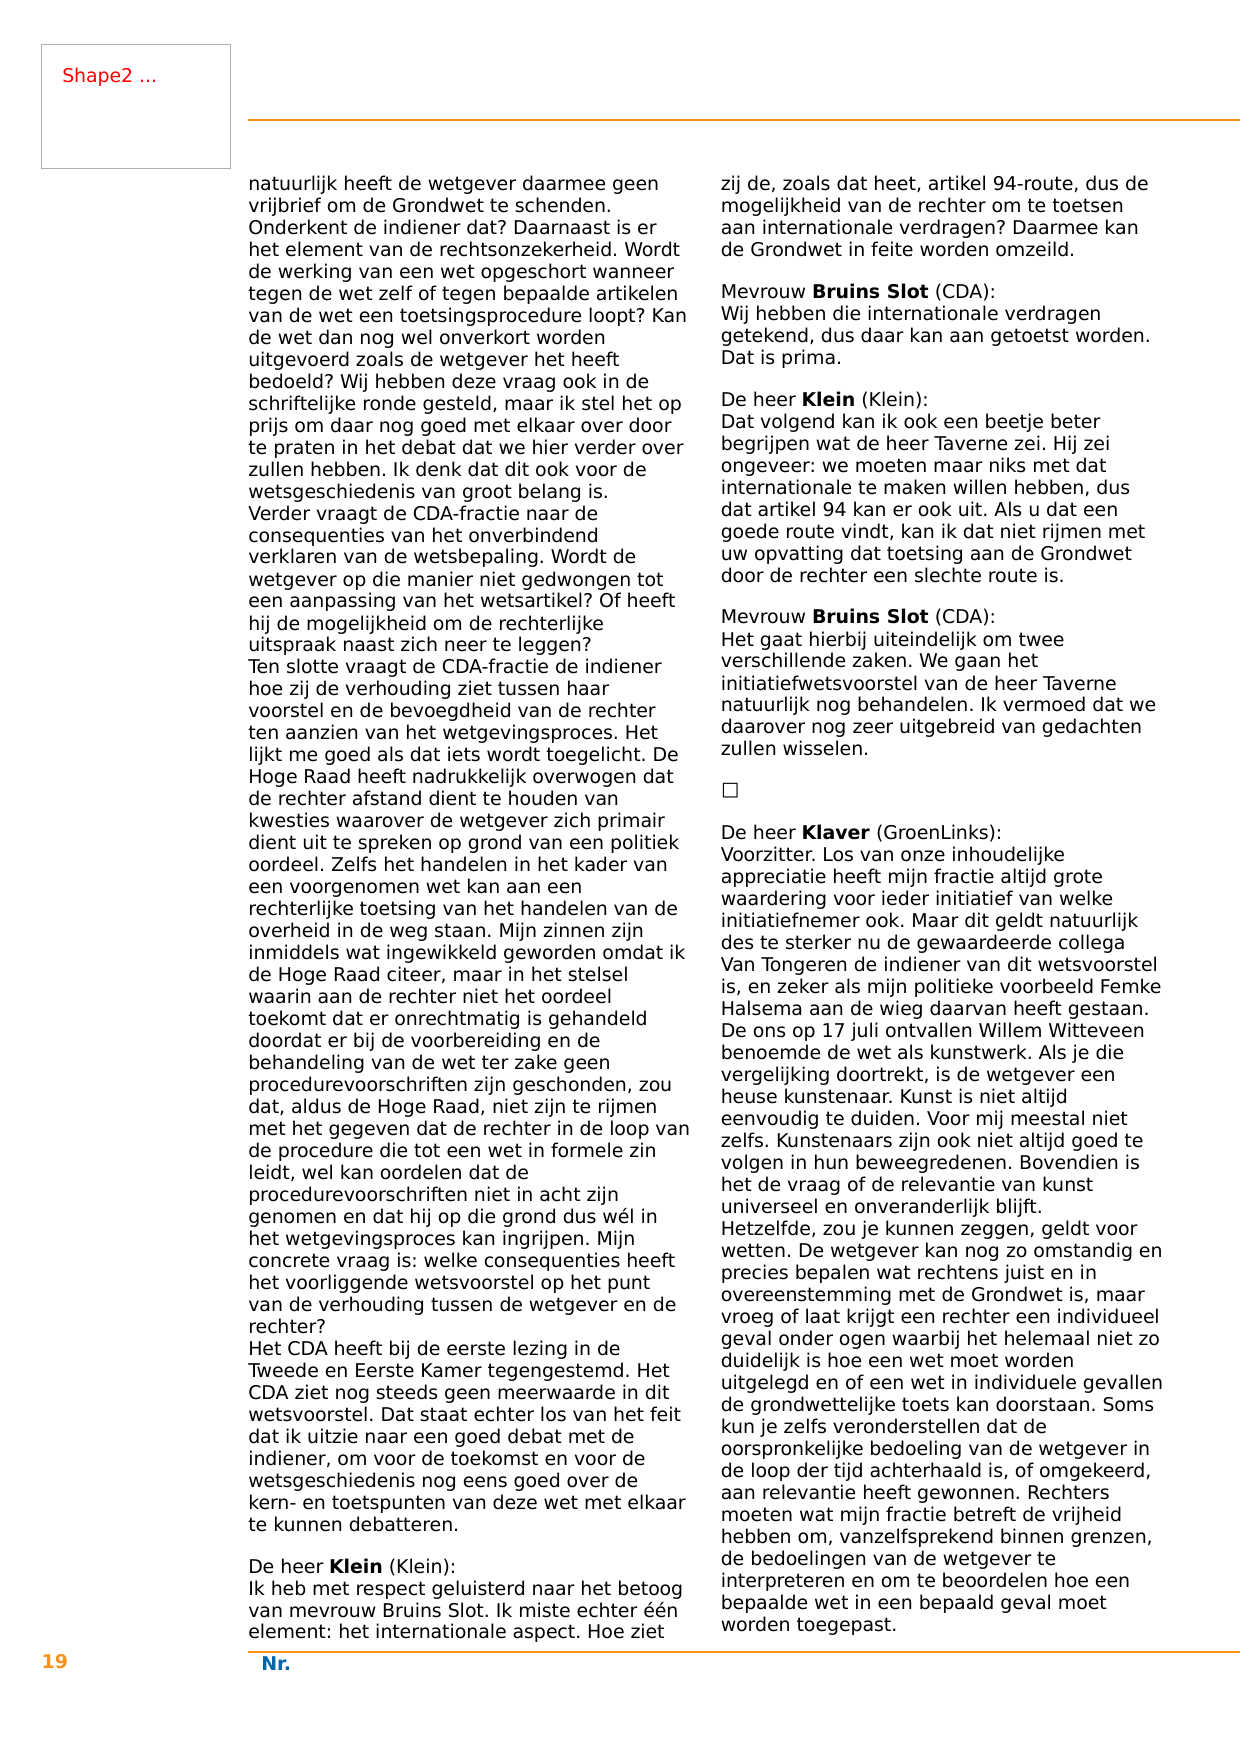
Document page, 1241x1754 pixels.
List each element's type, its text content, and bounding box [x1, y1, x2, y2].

text De heer Klein (Klein): [248, 1556, 691, 1577]
text Wij hebben die internationale verdragen getekend, dus daar kan aan getoetst worden. Dat is prima. [721, 303, 1163, 369]
text Het gaat hierbij uiteindelijk om twee verschillende zaken. We gaan het initiatiefwetsvoorstel van de heer Taverne natuurlijk nog behandelen. Ik vermoed dat we daarover nog zeer uitgebreid van gedachten zullen wisselen. [721, 628, 1163, 760]
text Ik heb met respect geluisterd naar het betoog van mevrouw Bruins Slot. Ik miste echter één element: het internationale aspect. Hoe ziet [248, 1577, 691, 1643]
text ⬜ [721, 780, 1163, 802]
text Hetzelfde, zou je kunnen zeggen, geldt voor wetten. De wetgever kan nog zo omstandig en precies bepalen wat rechtens juist en in overeenstemming met de Grondwet is, maar vroeg of laat krijgt een rechter een individueel geval onder ogen waarbij het helemaal niet zo duidelijk is hoe een wet moet worden uitgelegd en of een wet in individuele gevallen de grondwettelijke toets kan doorstaan. Soms kun je zelfs veronderstellen dat de oorspronkelijke bedoeling van de wetgever in de loop der tijd achterhaald is, of omgekeerd, aan relevantie heeft gewonnen. Rechters moeten wat mijn fractie betreft de vrijheid hebben om, vanzelfsprekend binnen grenzen, de bedoelingen van de wetgever te interpreteren en om te beoordelen hoe een bepaalde wet in een bepaald geval moet worden toegepast. [721, 1218, 1163, 1636]
text Mevrouw Bruins Slot (CDA): [721, 606, 1163, 628]
text Dat volgend kan ik ook een beetje beter begrijpen wat de heer Taverne zei. Hij zei ongeveer: we moeten maar niks met dat internationale te maken willen hebben, dus dat artikel 94 kan er ook uit. Als u dat een goede route vindt, kan ik dat niet rijmen met uw opvatting dat toetsing aan de Grondwet door de rechter een slechte route is. [721, 411, 1163, 586]
text natuurlijk heeft de wetgever daarmee geen vrijbrief om de Grondwet te schenden. Onderkent de indiener dat? Daarnaast is er het element van de rechtsonzekerheid. Wordt de werking van een wet opgeschort wanneer tegen de wet zelf of tegen bepaalde artikelen van de wet een toetsingsprocedure loopt? Kan de wet dan nog wel onverkort worden uitgevoerd zoals de wetgever het heeft bedoeld? Wij hebben deze vraag ook in de schriftelijke ronde gesteld, maar ik stel het op prijs om daar nog goed met elkaar over door te praten in het debat dat we hier verder over zullen hebben. Ik denk dat dit ook voor de wetsgeschiedenis van groot belang is. [248, 173, 691, 502]
text De heer Klein (Klein): [721, 389, 1163, 411]
text Ten slotte vraagt de CDA-fractie de indiener hoe zij de verhouding ziet tussen haar voorstel en de bevoegdheid van de rechter ten aanzien van het wetgevingsproces. Het lijkt me goed als dat iets wordt toegelicht. De Hoge Raad heeft nadrukkelijk overwogen dat de rechter afstand dient te houden van kwesties waarover de wetgever zich primair dient uit te spreken op grond van een politiek oordeel. Zelfs het handelen in het kader van een voorgenomen wet kan aan een rechterlijke toetsing van het handelen van de overheid in de weg staan. Mijn zinnen zijn inmiddels wat ingewikkeld geworden omdat ik de Hoge Raad citeer, maar in het stelsel waarin aan de rechter niet het oordeel toekomt dat er onrechtmatig is gehandeld doordat er bij de voorbereiding en de behandeling van de wet ter zake geen procedurevoorschriften zijn geschonden, zou dat, aldus de Hoge Raad, niet zijn te rijmen met het gegeven dat de rechter in de loop van de procedure die tot een wet in formele zin leidt, wel kan oordelen dat de procedurevoorschriften niet in acht zijn genomen en dat hij op die grond dus wél in het wetgevingsproces kan ingrijpen. Mijn concrete vraag is: welke consequenties heeft het voorliggende wetsvoorstel op het punt van de verhouding tussen de wetgever en de rechter? [248, 656, 691, 1338]
text Mevrouw Bruins Slot (CDA): [721, 281, 1163, 303]
text zij de, zoals dat heet, artikel 94-route, dus de mogelijkheid van de rechter om te toetsen aan internationale verdragen? Daarmee kan de Grondwet in feite worden omzeild. [721, 173, 1163, 261]
text De ons op 17 juli ontvallen Willem Witteveen benoemde de wet als kunstwerk. Als je die vergelijking doortrekt, is de wetgever een heuse kunstenaar. Kunst is niet altijd eenvoudig te duiden. Voor mij meestal niet zelfs. Kunstenaars zijn ook niet altijd goed te volgen in hun beweegredenen. Bovendien is het de vraag of de relevantie van kunst universeel en onveranderlijk blijft. [721, 1020, 1163, 1218]
text Voorzitter. Los van onze inhoudelijke appreciatie heeft mijn fractie altijd grote waardering voor ieder initiatief van welke initiatiefnemer ook. Maar dit geldt natuurlijk des te sterker nu de gewaardeerde collega Van Tongeren de indiener van dit wetsvoorstel is, en zeker als mijn politieke voorbeeld Femke Halsema aan de wieg daarvan heeft gestaan. [721, 844, 1163, 1020]
text Het CDA heeft bij de eerste lezing in de Tweede en Eerste Kamer tegengestemd. Het CDA ziet nog steeds geen meerwaarde in dit wetsvoorstel. Dat staat echter los van het feit dat ik uitzie naar een goed debat met de indiener, om voor de toekomst en voor de wetsgeschiedenis nog eens goed over de kern- en toetspunten van deze wet met elkaar te kunnen debatteren. [248, 1338, 691, 1536]
text De heer Klaver (GroenLinks): [721, 822, 1163, 844]
text Verder vraagt de CDA-fractie naar de consequenties van het onverbindend verklaren van de wetsbepaling. Wordt de wetgever op die manier niet gedwongen tot een aanpassing van het wetsartikel? Of heeft hij de mogelijkheid om de rechterlijke uitspraak naast zich neer te leggen? [248, 502, 691, 656]
